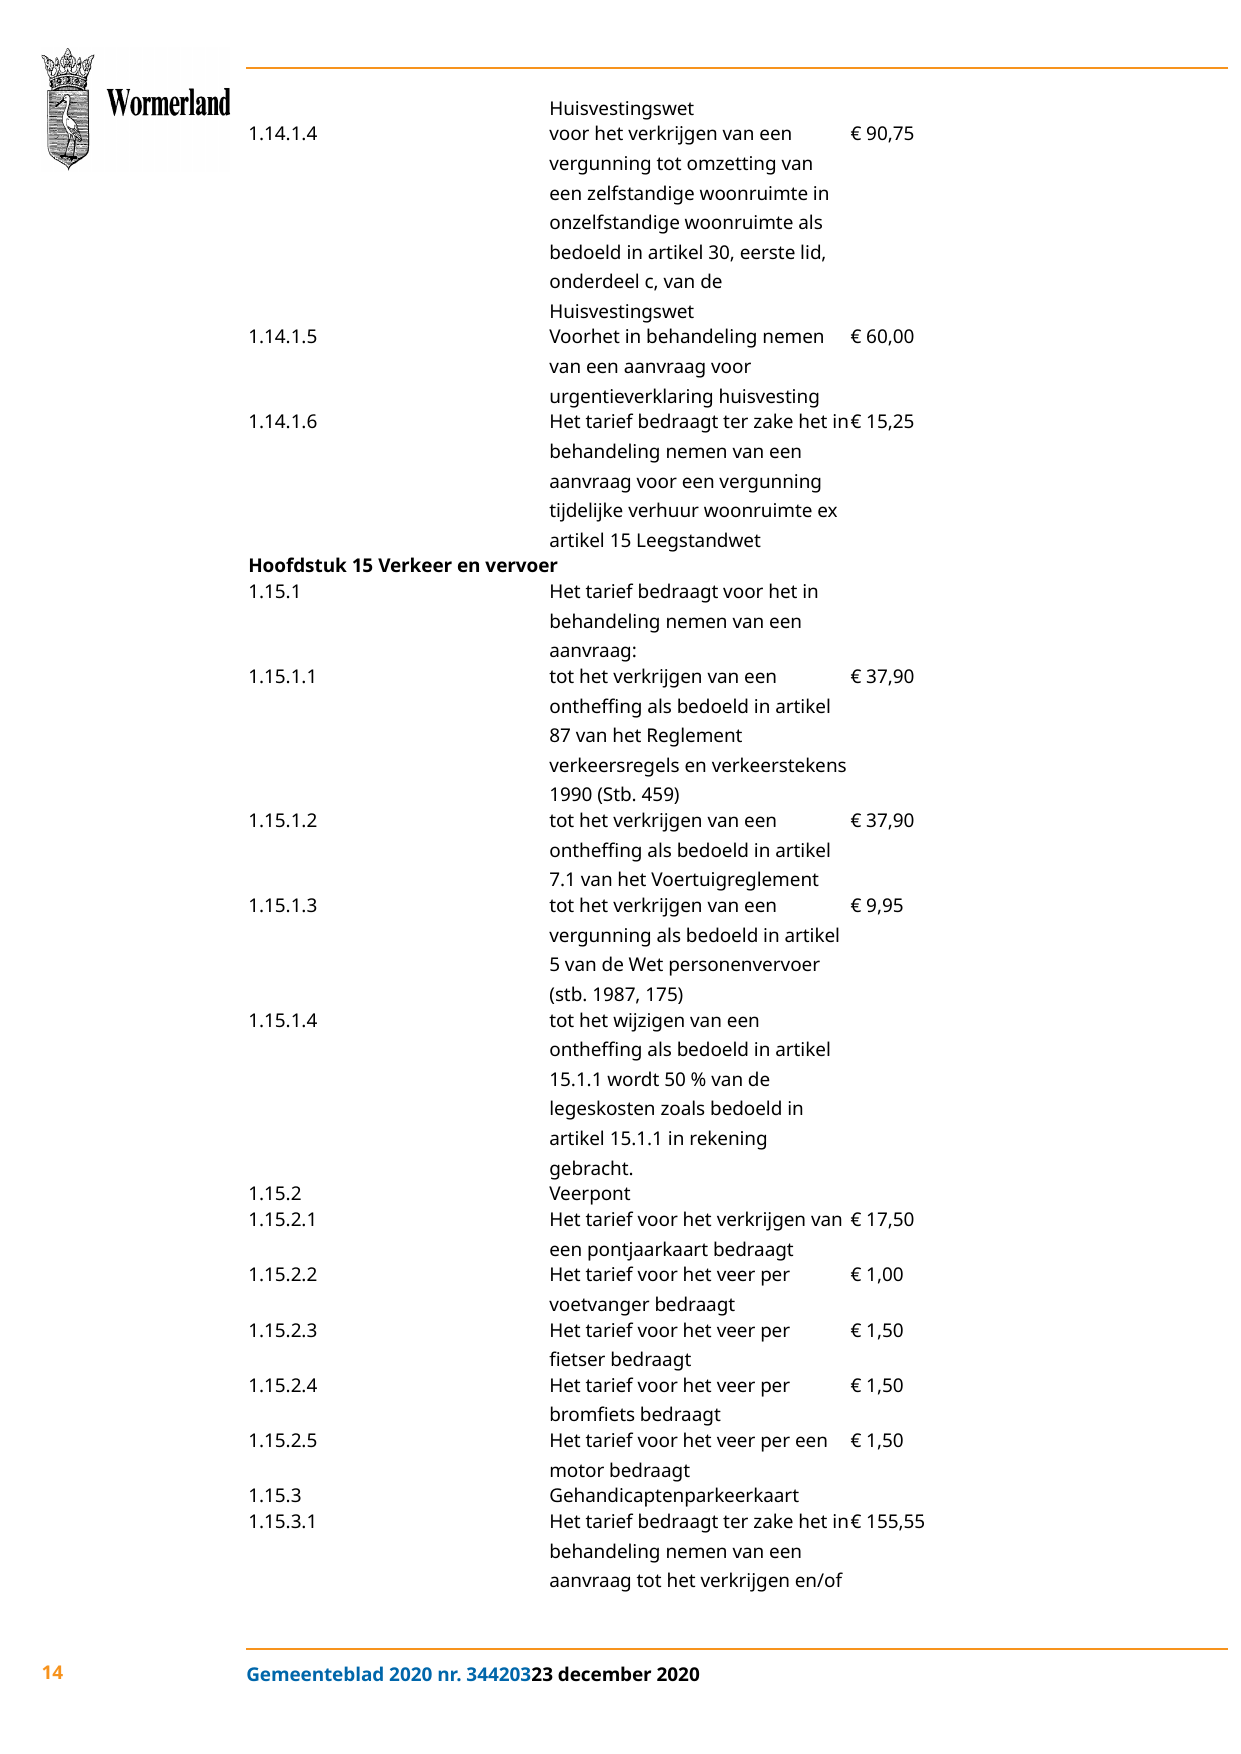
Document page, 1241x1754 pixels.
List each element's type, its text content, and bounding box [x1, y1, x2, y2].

table_cell tot het verkrijgen van een ontheffing als bedoeld in artikel 87 van het Reglement verkeersregels en verkeerstekens 1990 (Stb. 459) [549, 663, 850, 807]
table_cell Het tarief voor het veer per fietser bedraagt [549, 1317, 850, 1372]
table_cell 1.14.1.5 [248, 324, 549, 409]
table_cell Het tarief bedraagt ter zake het in behandeling nemen van een aanvraag tot het verkrijgen en/of [549, 1509, 850, 1593]
table_cell 1.15.2 [248, 1180, 549, 1206]
table_cell Het tarief voor het verkrijgen van een pontjaarkaart bedraagt [549, 1206, 850, 1261]
table_cell Veerpont [549, 1180, 850, 1206]
table_cell € 15,25 [850, 409, 1152, 553]
table_cell Voorhet in behandeling nemen van een aanvraag voor urgentieverklaring huisvesting [549, 324, 850, 409]
table_cell tot het verkrijgen van een vergunning als bedoeld in artikel 5 van de Wet personenvervoer (stb. 1987, 175) [549, 892, 850, 1007]
table_cell € 155,55 [850, 1509, 1152, 1593]
table_cell 1.15.1.3 [248, 892, 549, 1007]
table_cell tot het wijzigen van een ontheffing als bedoeld in artikel 15.1.1 wordt 50 % van de legeskosten zoals bedoeld in artikel 15.1.1 in rekening gebracht. [549, 1007, 850, 1180]
table_cell 1.15.1.4 [248, 1007, 549, 1180]
table_cell Huisvestingswet [549, 95, 850, 121]
table_cell 1.15.2.5 [248, 1428, 549, 1483]
table_cell [850, 1007, 1152, 1180]
table_cell € 1,50 [850, 1428, 1152, 1483]
table_cell 1.15.1.1 [248, 663, 549, 807]
table_cell € 1,00 [850, 1261, 1152, 1317]
table_cell 1.14.1.6 [248, 409, 549, 553]
table_cell € 60,00 [850, 324, 1152, 409]
table_cell € 1,50 [850, 1317, 1152, 1372]
table_cell 1.15.3 [248, 1483, 549, 1508]
table_cell Hoofdstuk 15 Verkeer en vervoer [248, 553, 1152, 578]
table_cell € 37,90 [850, 808, 1152, 892]
table_cell [850, 1180, 1152, 1206]
table_cell [850, 1483, 1152, 1508]
table_cell Het tarief bedraagt ter zake het in behandeling nemen van een aanvraag voor een vergunning tijdelijke verhuur woonruimte ex artikel 15 Leegstandwet [549, 409, 850, 553]
table_cell 1.15.2.4 [248, 1372, 549, 1427]
table_cell 1.15.2.1 [248, 1206, 549, 1261]
table_cell [248, 95, 549, 121]
table_cell € 90,75 [850, 121, 1152, 324]
table_cell 1.15.3.1 [248, 1509, 549, 1593]
table_cell 1.15.1 [248, 579, 549, 663]
table_cell € 1,50 [850, 1372, 1152, 1427]
table_cell 1.15.2.3 [248, 1317, 549, 1372]
table_cell 1.15.1.2 [248, 808, 549, 892]
table_cell Het tarief voor het veer per een motor bedraagt [549, 1428, 850, 1483]
table_cell tot het verkrijgen van een ontheffing als bedoeld in artikel 7.1 van het Voertuigreglement [549, 808, 850, 892]
table_cell [850, 95, 1152, 121]
table_cell Het tarief voor het veer per voetvanger bedraagt [549, 1261, 850, 1317]
table_cell Het tarief bedraagt voor het in behandeling nemen van een aanvraag: [549, 579, 850, 663]
table_cell € 9,95 [850, 892, 1152, 1007]
table_cell 1.14.1.4 [248, 121, 549, 324]
table_cell voor het verkrijgen van een vergunning tot omzetting van een zelfstandige woonruimte in onzelfstandige woonruimte als bedoeld in artikel 30, eerste lid, onderdeel c, van de Huisvestingswet [549, 121, 850, 324]
table_cell [850, 579, 1152, 663]
table_cell Gehandicaptenparkeerkaart [549, 1483, 850, 1508]
table_cell 1.15.2.2 [248, 1261, 549, 1317]
picture [41, 47, 231, 172]
table_cell Het tarief voor het veer per bromfiets bedraagt [549, 1372, 850, 1427]
table_cell € 37,90 [850, 663, 1152, 807]
table_cell € 17,50 [850, 1206, 1152, 1261]
